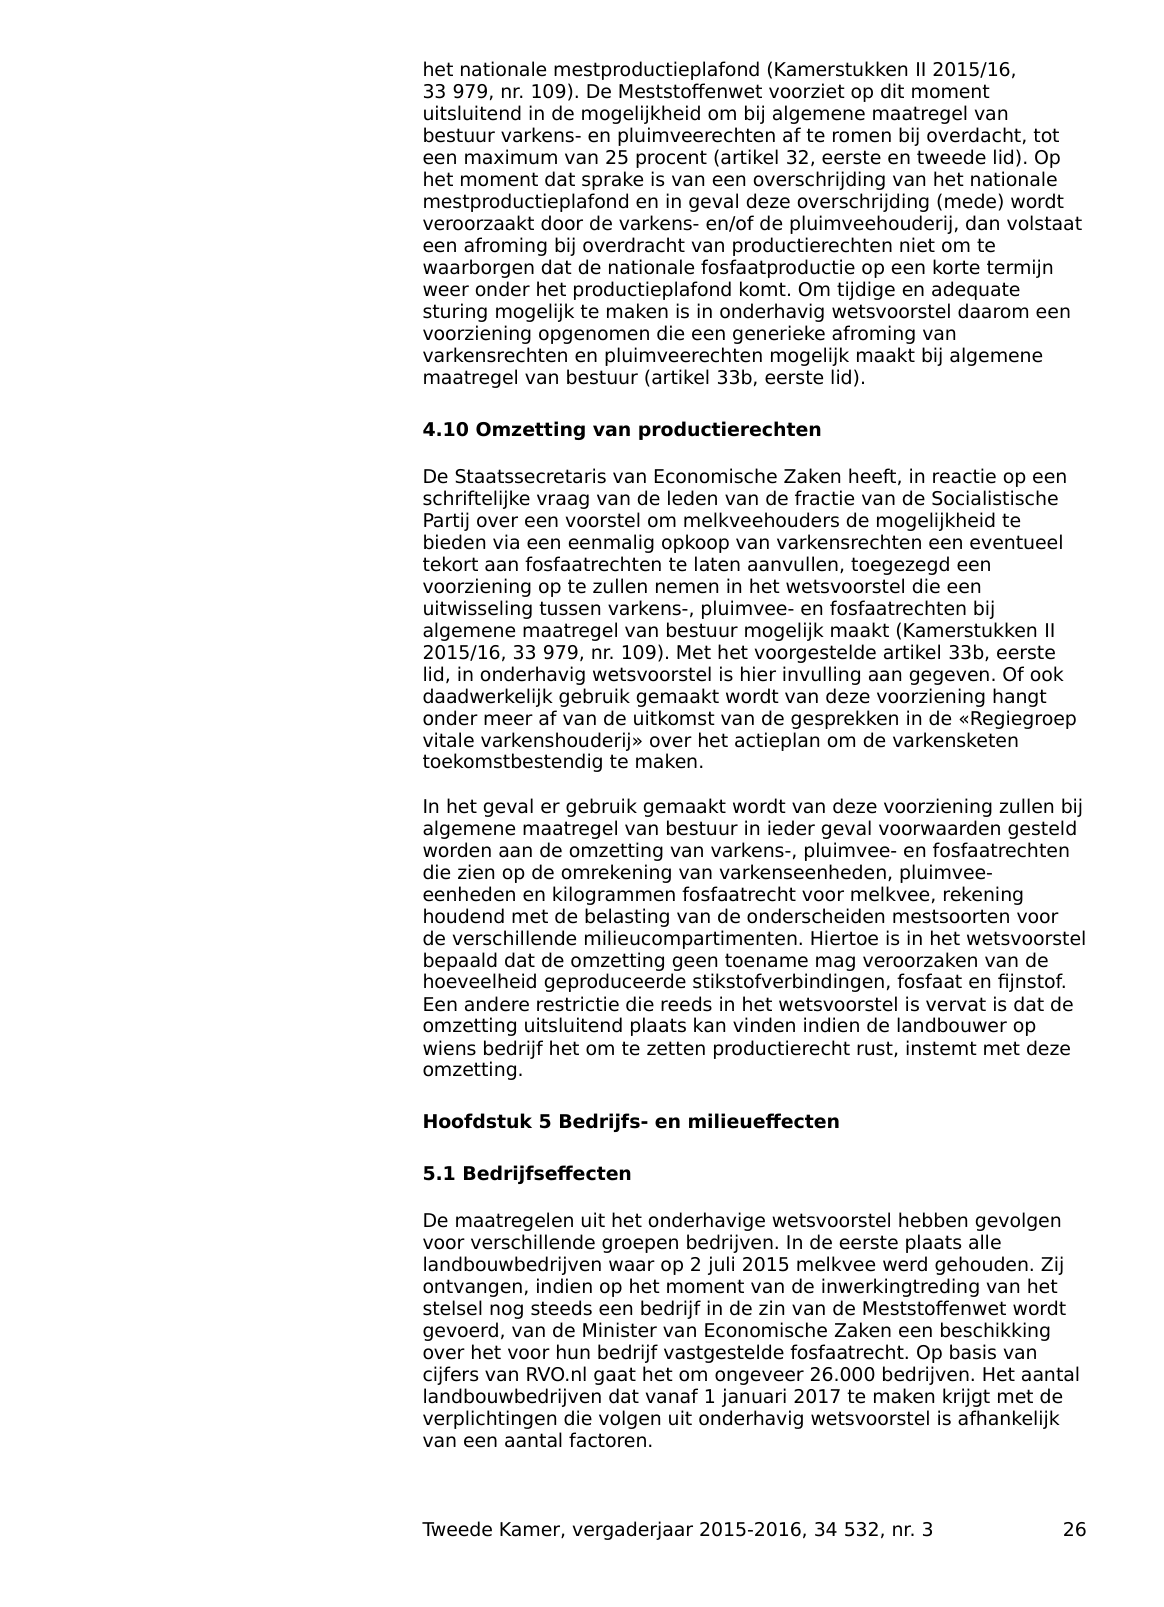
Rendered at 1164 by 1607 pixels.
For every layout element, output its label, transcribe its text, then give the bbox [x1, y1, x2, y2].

subtitle 4.10 Omzetting van productierechten [422, 419, 1087, 441]
text De maatregelen uit het onderhavige wetsvoorstel hebben gevolgen voor verschillende groepen bedrijven. In de eerste plaats alle landbouwbedrijven waar op 2 juli 2015 melkvee werd gehouden. Zij ontvangen, indien op het moment van de inwerkingtreding van het stelsel nog steeds een bedrijf in de zin van de Meststoffenwet wordt gevoerd, van de Minister van Economische Zaken een beschikking over het voor hun bedrijf vastgestelde fosfaatrecht. Op basis van cijfers van RVO.nl gaat het om ongeveer 26.000 bedrijven. Het aantal landbouwbedrijven dat vanaf 1 januari 2017 te maken krijgt met de verplichtingen die volgen uit onderhavig wetsvoorstel is afhankelijk van een aantal factoren. [422, 1210, 1087, 1452]
text In het geval er gebruik gemaakt wordt van deze voorziening zullen bij algemene maatregel van bestuur in ieder geval voorwaarden gesteld worden aan de omzetting van varkens-, pluimvee- en fosfaatrechten die zien op de omrekening van varkenseenheden, pluimvee-eenheden en kilogrammen fosfaatrecht voor melkvee, rekening houdend met de belasting van de onderscheiden mestsoorten voor de verschillende milieucompartimenten. Hiertoe is in het wetsvoorstel bepaald dat de omzetting geen toename mag veroorzaken van de hoeveelheid geproduceerde stikstofverbindingen, fosfaat en fijnstof. Een andere restrictie die reeds in het wetsvoorstel is vervat is dat de omzetting uitsluitend plaats kan vinden indien de landbouwer op wiens bedrijf het om te zetten productierecht rust, instemt met deze omzetting. [422, 796, 1087, 1081]
text De Staatssecretaris van Economische Zaken heeft, in reactie op een schriftelijke vraag van de leden van de fractie van de Socialistische Partij over een voorstel om melkveehouders de mogelijkheid te bieden via een eenmalig opkoop van varkensrechten een eventueel tekort aan fosfaatrechten te laten aanvullen, toegezegd een voorziening op te zullen nemen in het wetsvoorstel die een uitwisseling tussen varkens-, pluimvee- en fosfaatrechten bij algemene maatregel van bestuur mogelijk maakt (Kamerstukken II 2015/16, 33 979, nr. 109). Met het voorgestelde artikel 33b, eerste lid, in onderhavig wetsvoorstel is hier invulling aan gegeven. Of ook daadwerkelijk gebruik gemaakt wordt van deze voorziening hangt onder meer af van de uitkomst van de gesprekken in de «Regiegroep vitale varkenshouderij» over het actieplan om de varkensketen toekomstbestendig te maken. [422, 466, 1087, 773]
text het nationale mestproductieplafond (Kamerstukken II 2015/16, 33 979, nr. 109). De Meststoffenwet voorziet op dit moment uitsluitend in de mogelijkheid om bij algemene maatregel van bestuur varkens- en pluimveerechten af te romen bij overdacht, tot een maximum van 25 procent (artikel 32, eerste en tweede lid). Op het moment dat sprake is van een overschrijding van het nationale mestproductieplafond en in geval deze overschrijding (mede) wordt veroorzaakt door de varkens- en/of de pluimveehouderij, dan volstaat een afroming bij overdracht van productierechten niet om te waarborgen dat de nationale fosfaatproductie op een korte termijn weer onder het productieplafond komt. Om tijdige en adequate sturing mogelijk te maken is in onderhavig wetsvoorstel daarom een voorziening opgenomen die een generieke afroming van varkensrechten en pluimveerechten mogelijk maakt bij algemene maatregel van bestuur (artikel 33b, eerste lid). [422, 59, 1087, 389]
subtitle 5.1 Bedrijfseffecten [422, 1163, 1087, 1185]
subtitle Hoofdstuk 5 Bedrijfs- en milieueffecten [422, 1111, 1087, 1133]
